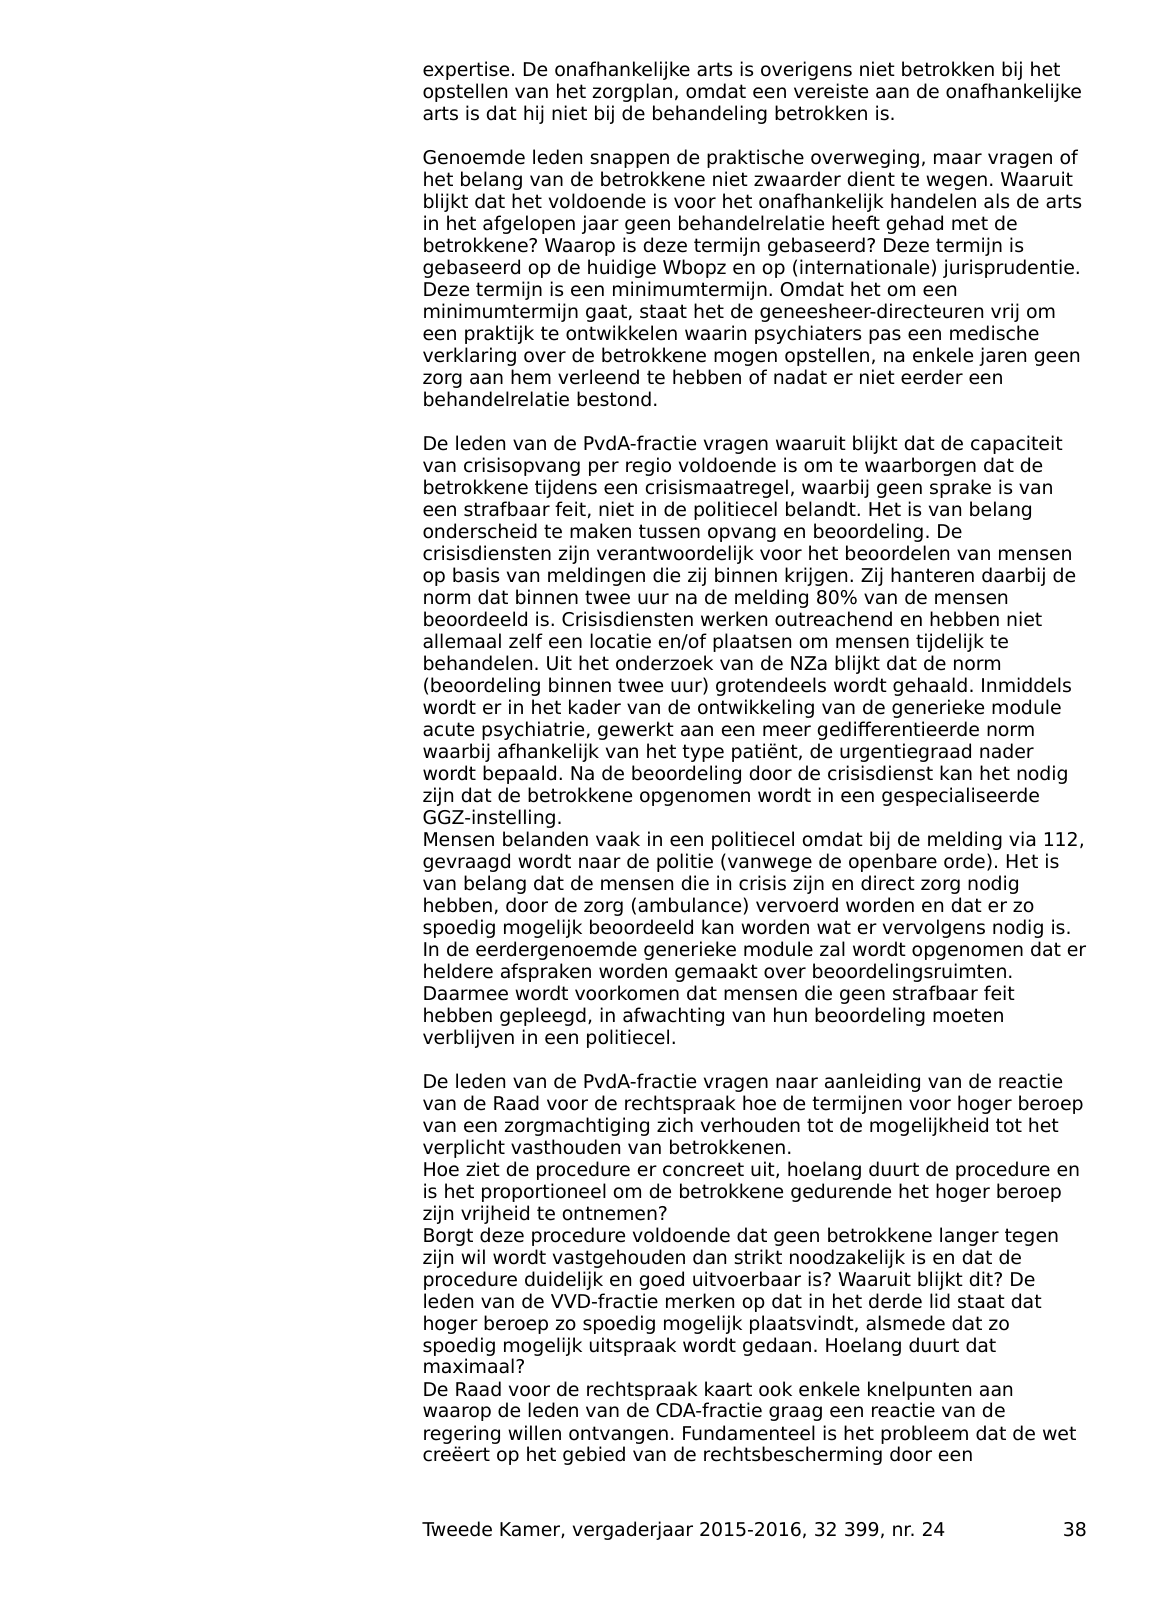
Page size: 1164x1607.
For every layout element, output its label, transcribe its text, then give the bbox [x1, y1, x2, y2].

text Hoe ziet de procedure er concreet uit, hoelang duurt de procedure en is het proportioneel om de betrokkene gedurende het hoger beroep zijn vrijheid te ontnemen? [422, 1159, 1087, 1224]
text De leden van de PvdA-fractie vragen naar aanleiding van de reactie van de Raad voor de rechtspraak hoe de termijnen voor hoger beroep van een zorgmachtiging zich verhouden tot de mogelijkheid tot het verplicht vasthouden van betrokkenen. [422, 1071, 1087, 1159]
text Mensen belanden vaak in een politiecel omdat bij de melding via 112, gevraagd wordt naar de politie (vanwege de openbare orde). Het is van belang dat de mensen die in crisis zijn en direct zorg nodig hebben, door de zorg (ambulance) vervoerd worden en dat er zo spoedig mogelijk beoordeeld kan worden wat er vervolgens nodig is. In de eerdergenoemde generieke module zal wordt opgenomen dat er heldere afspraken worden gemaakt over beoordelingsruimten. Daarmee wordt voorkomen dat mensen die geen strafbaar feit hebben gepleegd, in afwachting van hun beoordeling moeten verblijven in een politiecel. [422, 829, 1087, 1048]
text De Raad voor de rechtspraak kaart ook enkele knelpunten aan waarop de leden van de CDA-fractie graag een reactie van de regering willen ontvangen. Fundamenteel is het probleem dat de wet creëert op het gebied van de rechtsbescherming door een [422, 1378, 1087, 1466]
text expertise. De onafhankelijke arts is overigens niet betrokken bij het opstellen van het zorgplan, omdat een vereiste aan de onafhankelijke arts is dat hij niet bij de behandeling betrokken is. [422, 59, 1087, 125]
text Genoemde leden snappen de praktische overweging, maar vragen of het belang van de betrokkene niet zwaarder dient te wegen. Waaruit blijkt dat het voldoende is voor het onafhankelijk handelen als de arts in het afgelopen jaar geen behandelrelatie heeft gehad met de betrokkene? Waarop is deze termijn gebaseerd? Deze termijn is gebaseerd op de huidige Wbopz en op (internationale) jurisprudentie. Deze termijn is een minimumtermijn. Omdat het om een minimumtermijn gaat, staat het de geneesheer-directeuren vrij om een praktijk te ontwikkelen waarin psychiaters pas een medische verklaring over de betrokkene mogen opstellen, na enkele jaren geen zorg aan hem verleend te hebben of nadat er niet eerder een behandelrelatie bestond. [422, 147, 1087, 411]
text De leden van de PvdA-fractie vragen waaruit blijkt dat de capaciteit van crisisopvang per regio voldoende is om te waarborgen dat de betrokkene tijdens een crisismaatregel, waarbij geen sprake is van een strafbaar feit, niet in de politiecel belandt. Het is van belang onderscheid te maken tussen opvang en beoordeling. De crisisdiensten zijn verantwoordelijk voor het beoordelen van mensen op basis van meldingen die zij binnen krijgen. Zij hanteren daarbij de norm dat binnen twee uur na de melding 80% van de mensen beoordeeld is. Crisisdiensten werken outreachend en hebben niet allemaal zelf een locatie en/of plaatsen om mensen tijdelijk te behandelen. Uit het onderzoek van de NZa blijkt dat de norm (beoordeling binnen twee uur) grotendeels wordt gehaald. Inmiddels wordt er in het kader van de ontwikkeling van de generieke module acute psychiatrie, gewerkt aan een meer gedifferentieerde norm waarbij afhankelijk van het type patiënt, de urgentiegraad nader wordt bepaald. Na de beoordeling door de crisisdienst kan het nodig zijn dat de betrokkene opgenomen wordt in een gespecialiseerde GGZ-instelling. [422, 433, 1087, 829]
text Borgt deze procedure voldoende dat geen betrokkene langer tegen zijn wil wordt vastgehouden dan strikt noodzakelijk is en dat de procedure duidelijk en goed uitvoerbaar is? Waaruit blijkt dit? De leden van de VVD-fractie merken op dat in het derde lid staat dat hoger beroep zo spoedig mogelijk plaatsvindt, alsmede dat zo spoedig mogelijk uitspraak wordt gedaan. Hoelang duurt dat maximaal? [422, 1224, 1087, 1378]
